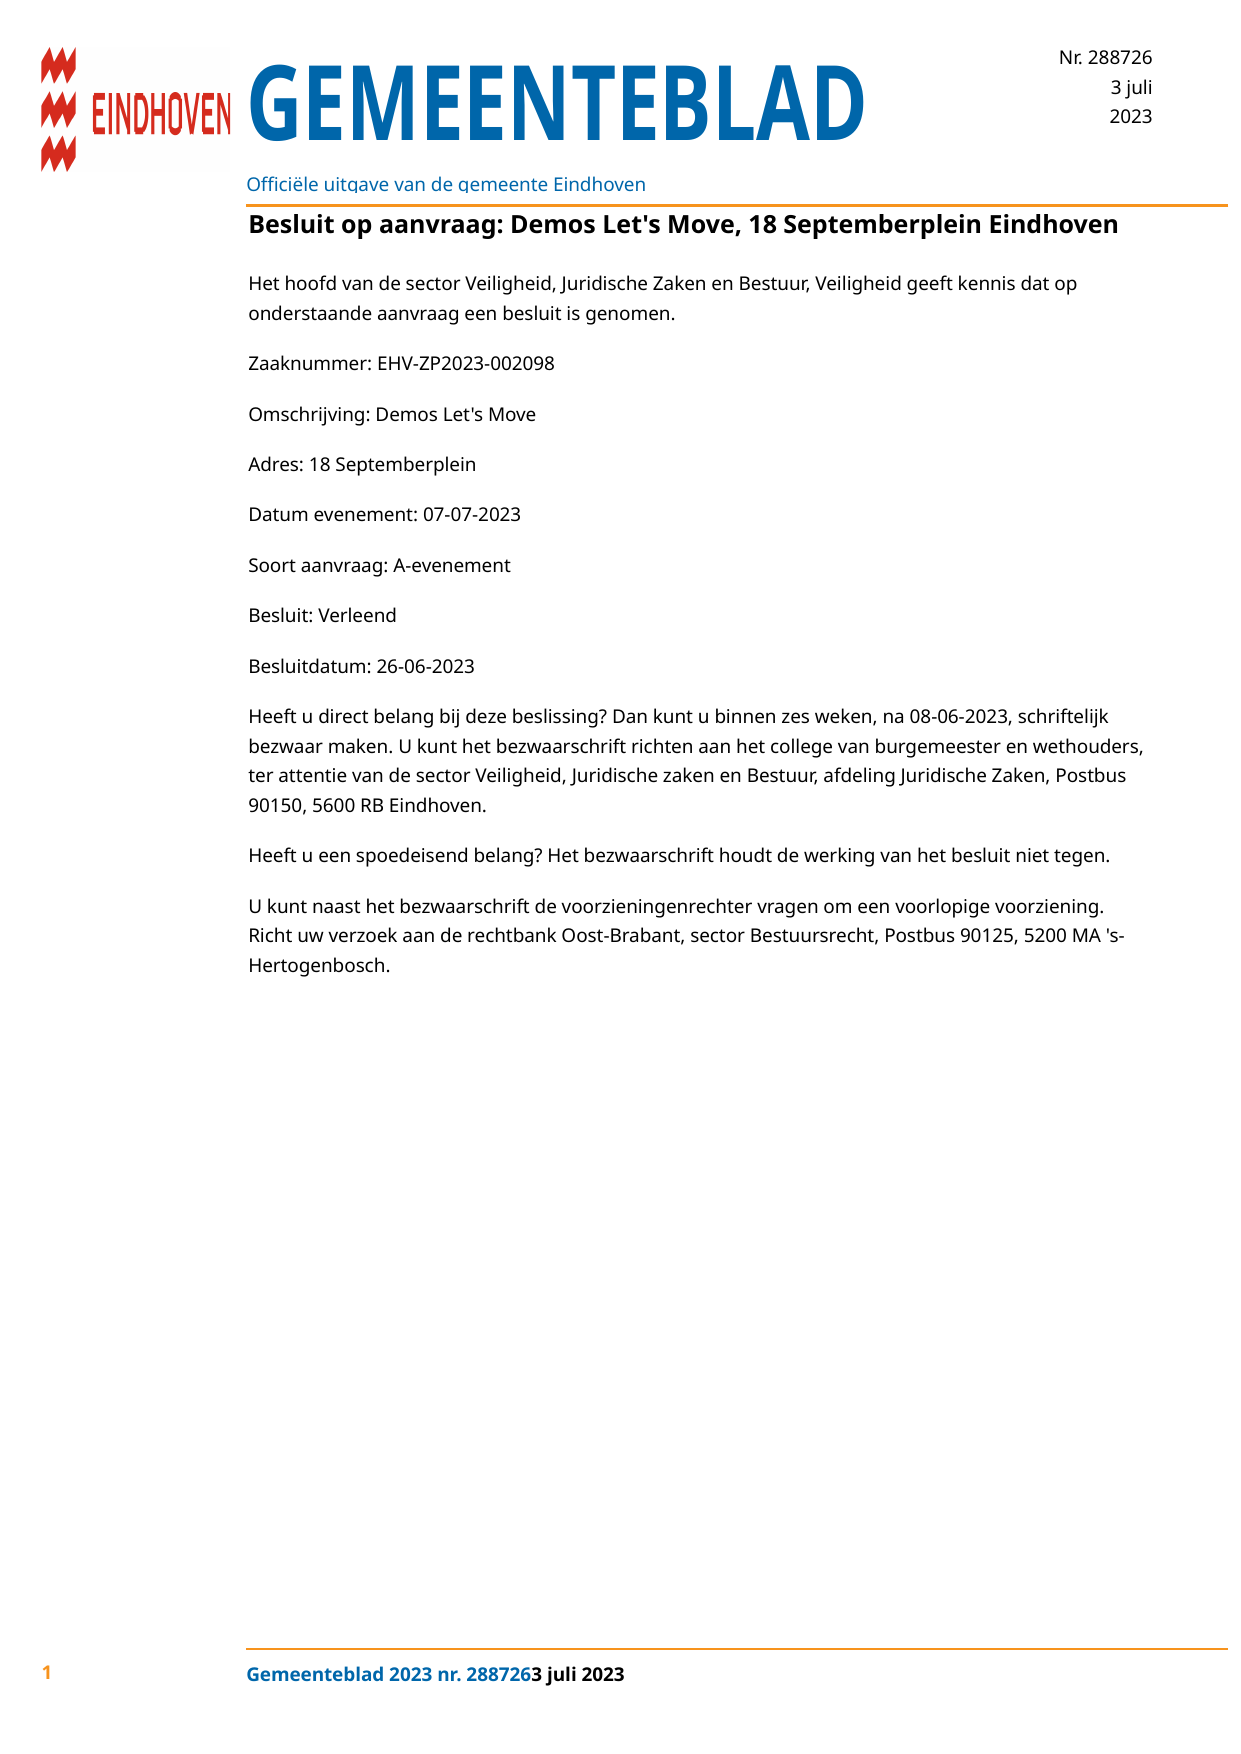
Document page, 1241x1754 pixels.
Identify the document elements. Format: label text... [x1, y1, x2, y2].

text Omschrijving: Demos Let's Move [248, 401, 1152, 426]
text Soort aanvraag: A-evenement [248, 552, 1152, 578]
text Zaaknummer: EHV-ZP2023-002098 [248, 350, 1152, 376]
text U kunt naast het bezwaarschrift de voorzieningenrechter vragen om een voorlopige voorziening. Richt uw verzoek aan de rechtbank Oost-Brabant, sector Bestuursrecht, Postbus 90125, 5200 MA 's-Hertogenbosch. [248, 893, 1152, 978]
text Besluit op aanvraag: Demos Let's Move, 18 Septemberplein Eindhoven [248, 207, 1152, 241]
text Besluitdatum: 26-06-2023 [248, 653, 1152, 678]
text Adres: 18 Septemberplein [248, 451, 1152, 477]
text Het hoofd van de sector Veiligheid, Juridische Zaken en Bestuur, Veiligheid geeft kennis dat op onderstaande aanvraag een besluit is genomen. [248, 270, 1152, 326]
picture [41, 47, 231, 172]
text Heeft u direct belang bij deze beslissing? Dan kunt u binnen zes weken, na 08-06-2023, schriftelijk bezwaar maken. U kunt het bezwaarschrift richten aan het college van burgemeester en wethouders, ter attentie van de sector Veiligheid, Juridische zaken en Bestuur, afdeling Juridische Zaken, Postbus 90150, 5600 RB Eindhoven. [248, 703, 1152, 818]
text Heeft u een spoedeisend belang? Het bezwaarschrift houdt de werking van het besluit niet tegen. [248, 842, 1152, 868]
text Datum evenement: 07-07-2023 [248, 502, 1152, 527]
text Besluit: Verleend [248, 602, 1152, 628]
